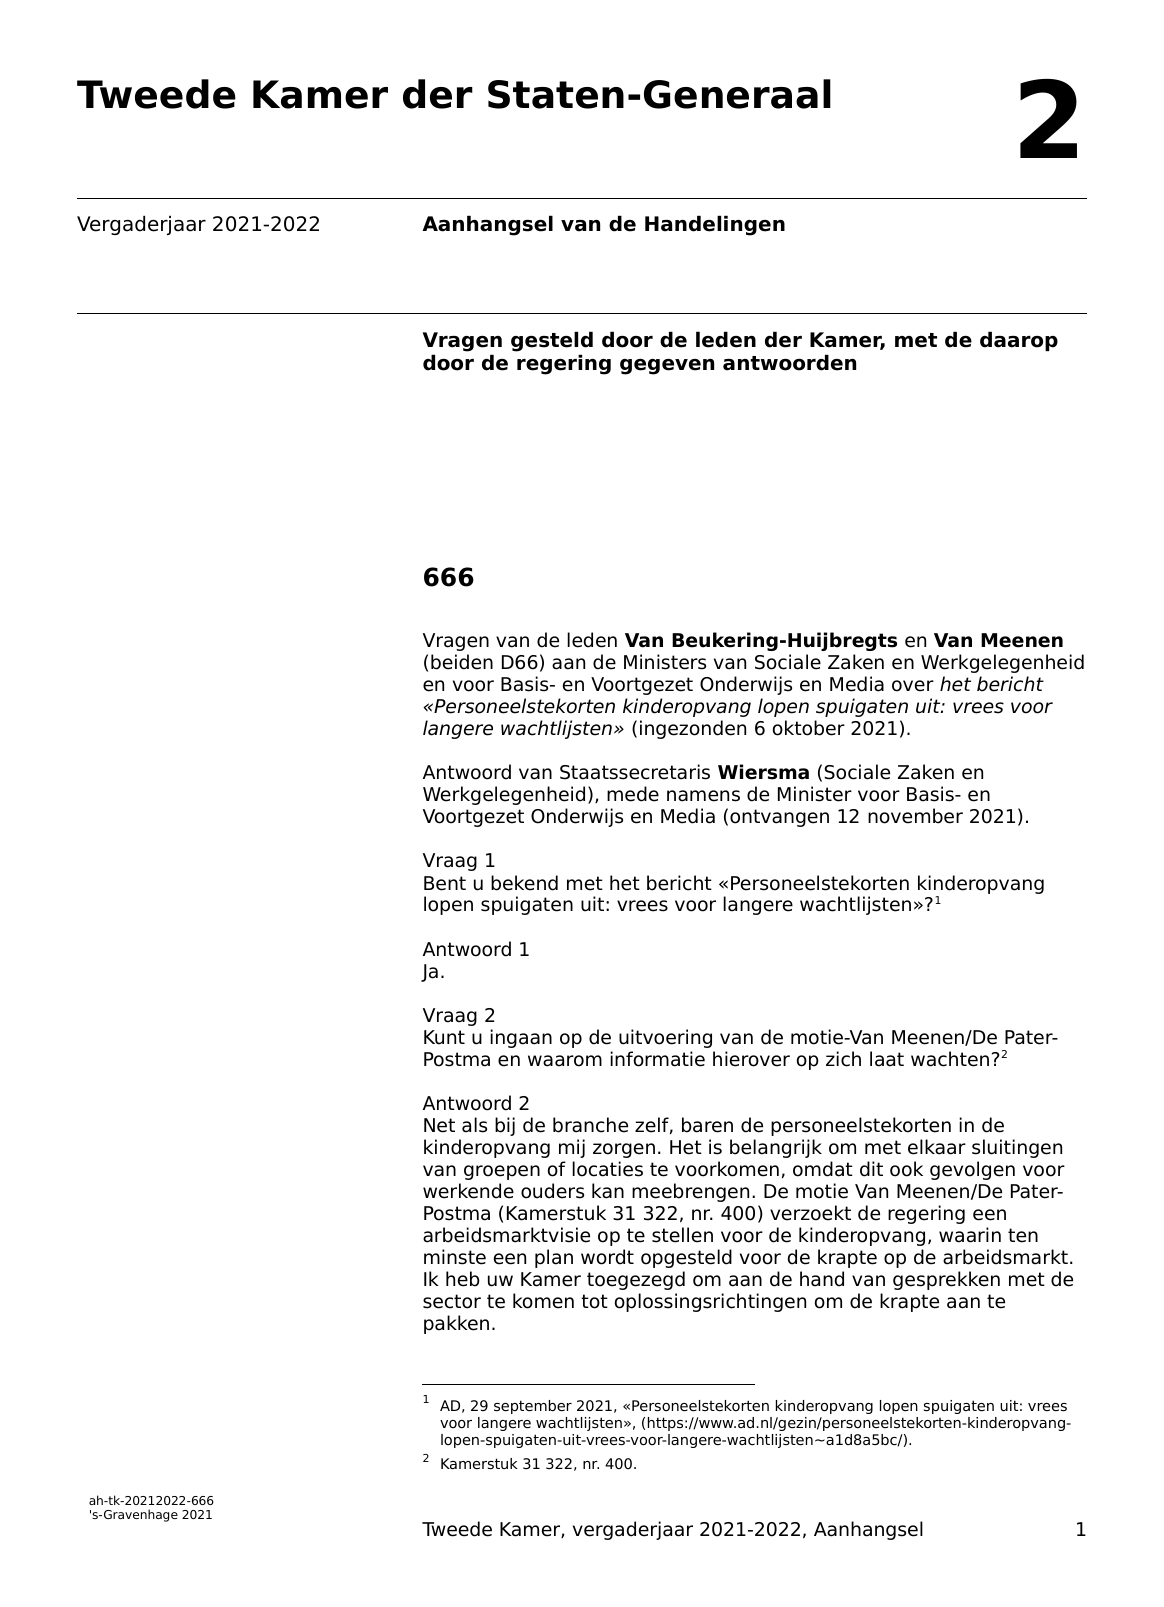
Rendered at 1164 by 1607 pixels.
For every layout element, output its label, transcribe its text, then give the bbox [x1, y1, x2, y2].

table_cell Vragen gesteld door de leden der Kamer, met de daarop door de regering gegeven antwoorden [422, 314, 1087, 375]
text Vraag 2 [422, 1005, 1087, 1027]
text 's-Gravenhage 2021 [88, 1508, 323, 1522]
text Kunt u ingaan op de uitvoering van de motie-Van Meenen/De Pater-Postma en waarom informatie hierover op zich laat wachten? [422, 1027, 1087, 1071]
table_cell Aanhangsel van de Handelingen [422, 199, 1087, 313]
text Antwoord 2 [422, 1093, 1087, 1115]
text 666 [422, 563, 1087, 592]
text ah-tk-20212022-666 [88, 1494, 323, 1508]
table_header Tweede Kamer der Staten-Generaal [77, 59, 886, 198]
text Kamerstuk 31 322, nr. 400. [422, 1452, 1087, 1474]
table_cell [77, 314, 422, 375]
text Bent u bekend met het bericht «Personeelstekorten kinderopvang lopen spuigaten uit: vrees voor langere wachtlijsten»? [422, 872, 1087, 916]
text Ja. [422, 961, 1087, 982]
text AD, 29 september 2021, «Personeelstekorten kinderopvang lopen spuigaten uit: vrees voor langere wachtlijsten», (https://www.ad.nl/gezin/personeelstekorten-kinderopvang-lopen-spuigaten-uit-vrees-voor-langere-wachtlijsten~a1d8a5bc/). [422, 1393, 1087, 1449]
text Antwoord van Staatssecretaris Wiersma (Sociale Zaken en Werkgelegenheid), mede namens de Minister voor Basis- en Voortgezet Onderwijs en Media (ontvangen 12 november 2021). [422, 762, 1087, 828]
text Net als bij de branche zelf, baren de personeelstekorten in de kinderopvang mij zorgen. Het is belangrijk om met elkaar sluitingen van groepen of locaties te voorkomen, omdat dit ook gevolgen voor werkende ouders kan meebrengen. De motie Van Meenen/De Pater-Postma (Kamerstuk 31 322, nr. 400) verzoekt de regering een arbeidsmarktvisie op te stellen voor de kinderopvang, waarin ten minste een plan wordt opgesteld voor de krapte op de arbeidsmarkt. Ik heb uw Kamer toegezegd om aan de hand van gesprekken met de sector te komen tot oplossingsrichtingen om de krapte aan te pakken. [422, 1115, 1087, 1334]
text Vragen van de leden Van Beukering-Huijbregts en Van Meenen (beiden D66) aan de Ministers van Sociale Zaken en Werkgelegenheid en voor Basis- en Voortgezet Onderwijs en Media over het bericht «Personeelstekorten kinderopvang lopen spuigaten uit: vrees voor langere wachtlijsten» (ingezonden 6 oktober 2021). [422, 630, 1087, 740]
table_header 2 [886, 59, 1087, 198]
text Antwoord 1 [422, 938, 1087, 961]
table_cell Vergaderjaar 2021-2022 [77, 199, 422, 313]
text Vraag 1 [422, 850, 1087, 872]
